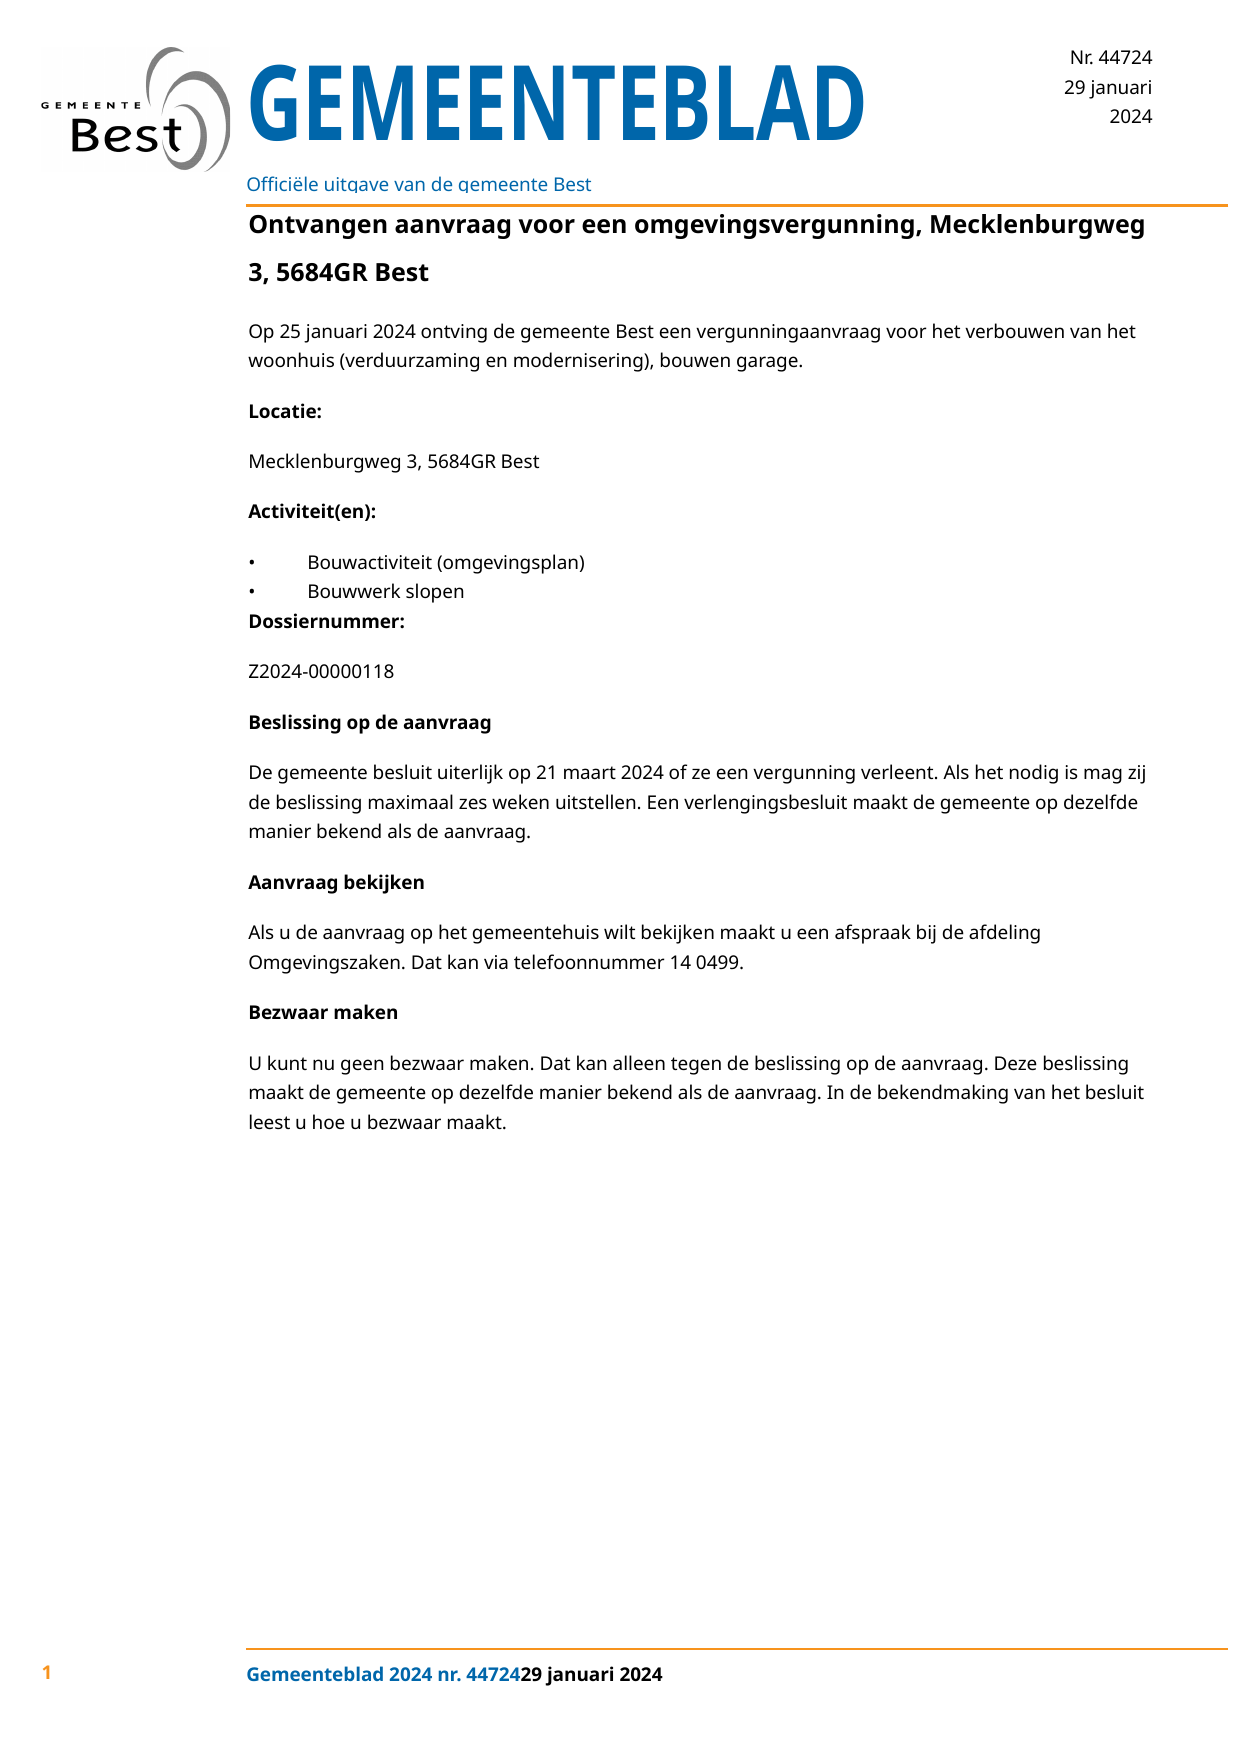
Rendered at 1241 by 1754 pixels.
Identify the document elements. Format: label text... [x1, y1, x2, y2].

text Mecklenburgweg 3, 5684GR Best [248, 448, 1152, 474]
text Z2024-00000118 [248, 659, 1152, 684]
text Ontvangen aanvraag voor een omgevingsvergunning, Mecklenburgweg 3, 5684GR Best [248, 207, 1152, 288]
text Op 25 januari 2024 ontving de gemeente Best een vergunningaanvraag voor het verbouwen van het woonhuis (verduurzaming en modernisering), bouwen garage. [248, 318, 1152, 373]
text De gemeente besluit uiterlijk op 21 maart 2024 of ze een vergunning verleent. Als het nodig is mag zij de beslissing maximaal zes weken uitstellen. Een verlengingsbesluit maakt de gemeente op dezelfde manier bekend als de aanvraag. [248, 759, 1152, 844]
text Locatie: [248, 398, 1152, 424]
text Activiteit(en): [248, 499, 1152, 524]
list Bouwwerk slopen [248, 579, 1152, 604]
text Bezwaar maken [248, 999, 1152, 1025]
picture [41, 47, 231, 172]
text U kunt nu geen bezwaar maken. Dat kan alleen tegen de beslissing op de aanvraag. Deze beslissing maakt de gemeente op dezelfde manier bekend als de aanvraag. In de bekendmaking van het besluit leest u hoe u bezwaar maakt. [248, 1050, 1152, 1135]
list Bouwactiviteit (omgevingsplan) [248, 549, 1152, 575]
text Beslissing op de aanvraag [248, 709, 1152, 735]
text Als u de aanvraag op het gemeentehuis wilt bekijken maakt u een afspraak bij de afdeling Omgevingszaken. Dat kan via telefoonnummer 14 0499. [248, 919, 1152, 975]
text Aanvraag bekijken [248, 869, 1152, 895]
text Dossiernummer: [248, 608, 1152, 634]
